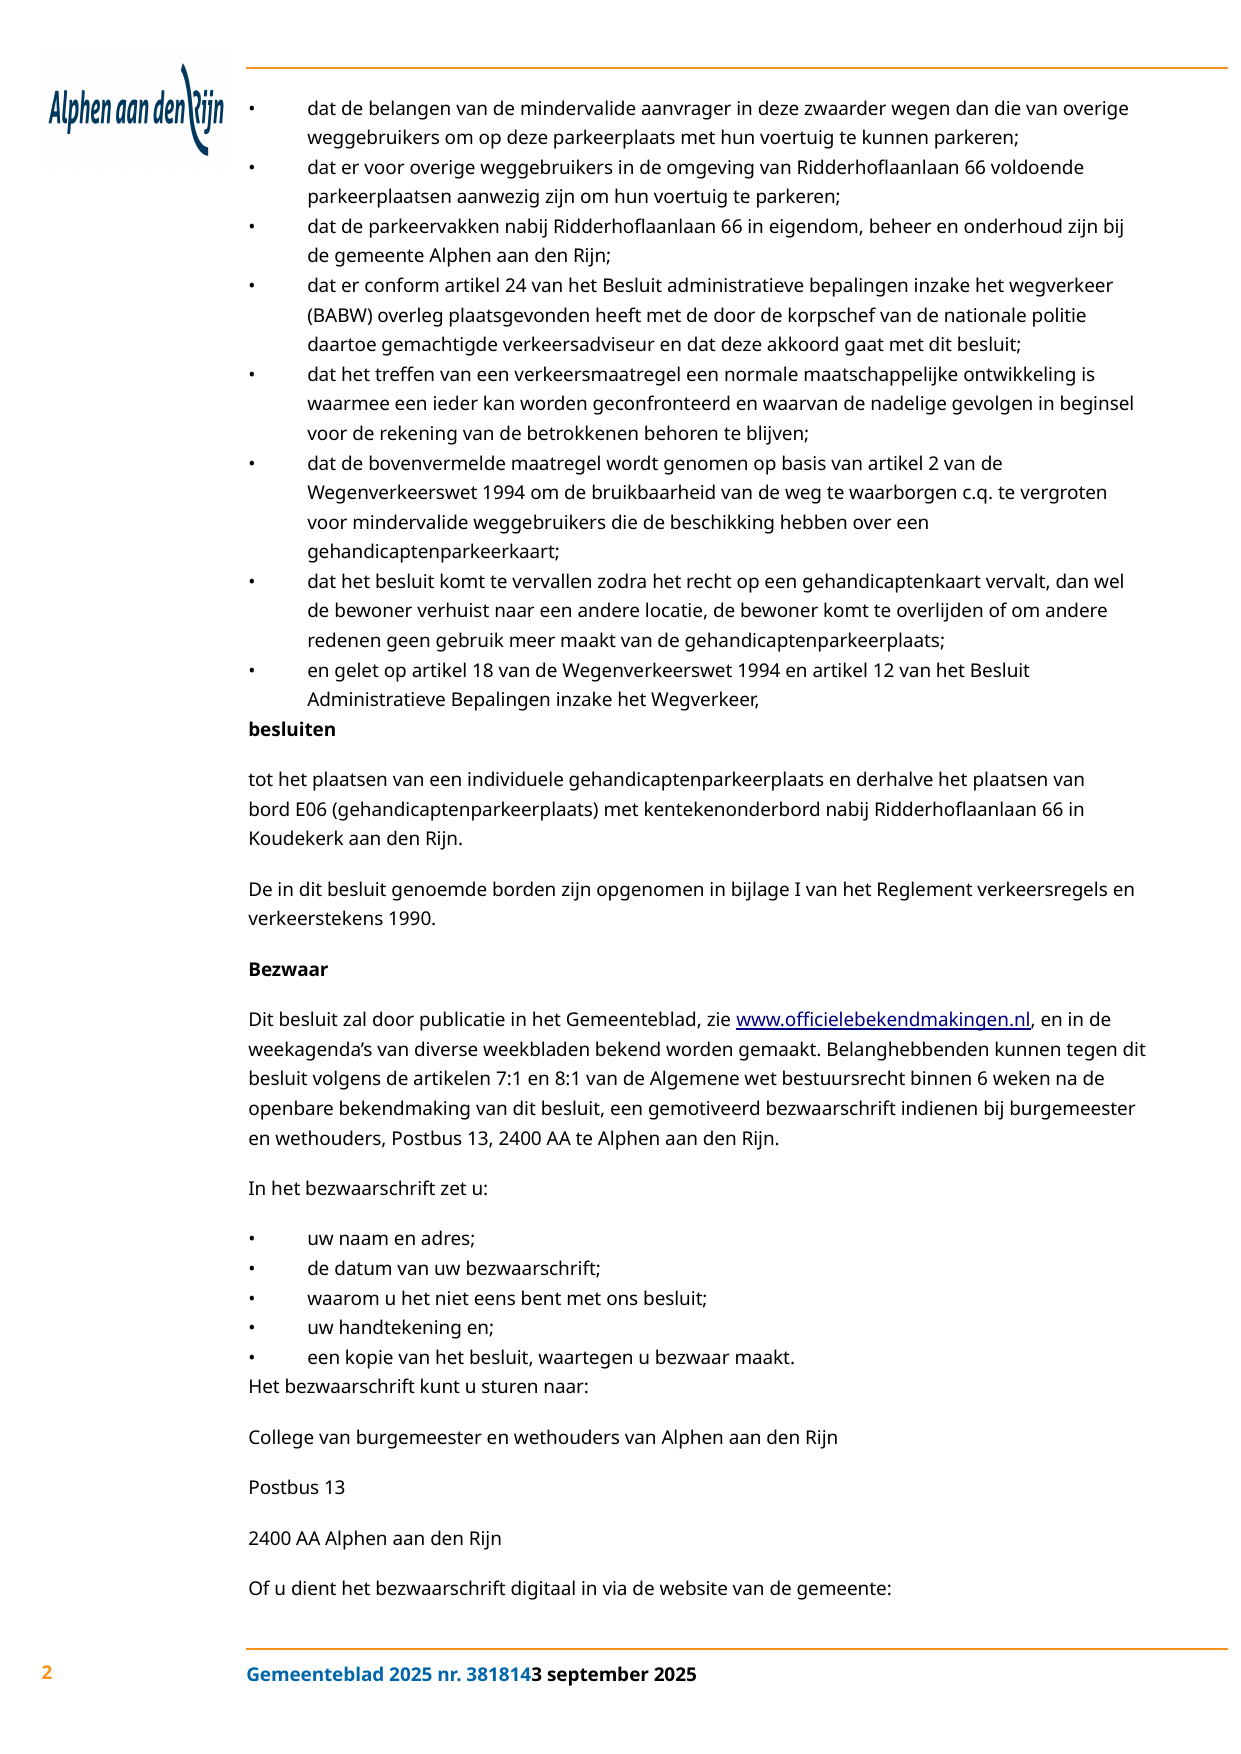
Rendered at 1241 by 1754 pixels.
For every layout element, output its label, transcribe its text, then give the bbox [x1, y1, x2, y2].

list dat het treffen van een verkeersmaatregel een normale maatschappelijke ontwikkeling is waarmee een ieder kan worden geconfronteerd en waarvan de nadelige gevolgen in beginsel voor de rekening van de betrokkenen behoren te blijven; [248, 361, 1152, 446]
list een kopie van het besluit, waartegen u bezwaar maakt. [248, 1344, 1152, 1370]
list dat de belangen van de mindervalide aanvrager in deze zwaarder wegen dan die van overige weggebruikers om op deze parkeerplaats met hun voertuig te kunnen parkeren; [248, 95, 1152, 150]
text Het bezwaarschrift kunt u sturen naar: [248, 1373, 1152, 1399]
text besluiten [248, 716, 1152, 742]
text tot het plaatsen van een individuele gehandicaptenparkeerplaats en derhalve het plaatsen van bord E06 (gehandicaptenparkeerplaats) met kentekenonderbord nabij Ridderhoflaanlaan 66 in Koudekerk aan den Rijn. [248, 766, 1152, 851]
list dat het besluit komt te vervallen zodra het recht op een gehandicaptenkaart vervalt, dan wel de bewoner verhuist naar een andere locatie, de bewoner komt te overlijden of om andere redenen geen gebruik meer maakt van de gehandicaptenparkeerplaats; [248, 568, 1152, 653]
text Dit besluit zal door publicatie in het Gemeenteblad, zie www.officielebekendmakingen.nl, en in de weekagenda’s van diverse weekbladen bekend worden gemaakt. Belanghebbenden kunnen tegen dit besluit volgens de artikelen 7:1 en 8:1 van de Algemene wet bestuursrecht binnen 6 weken na de openbare bekendmaking van dit besluit, een gemotiveerd bezwaarschrift indienen bij burgemeester en wethouders, Postbus 13, 2400 AA te Alphen aan den Rijn. [248, 1006, 1152, 1151]
text De in dit besluit genoemde borden zijn opgenomen in bijlage I van het Reglement verkeersregels en verkeerstekens 1990. [248, 876, 1152, 931]
list uw naam en adres; [248, 1226, 1152, 1251]
text Bezwaar [248, 956, 1152, 982]
list uw handtekening en; [248, 1314, 1152, 1340]
list dat de bovenvermelde maatregel wordt genomen op basis van artikel 2 van de Wegenverkeerswet 1994 om de bruikbaarheid van de weg te waarborgen c.q. te vergroten voor mindervalide weggebruikers die de beschikking hebben over een gehandicaptenparkeerkaart; [248, 450, 1152, 564]
list dat er voor overige weggebruikers in de omgeving van Ridderhoflaanlaan 66 voldoende parkeerplaatsen aanwezig zijn om hun voertuig te parkeren; [248, 154, 1152, 209]
picture [41, 47, 231, 172]
text College van burgemeester en wethouders van Alphen aan den Rijn [248, 1424, 1152, 1450]
list en gelet op artikel 18 van de Wegenverkeerswet 1994 en artikel 12 van het Besluit Administratieve Bepalingen inzake het Wegverkeer, [248, 657, 1152, 712]
text Of u dient het bezwaarschrift digitaal in via de website van de gemeente: [248, 1575, 1152, 1601]
text In het bezwaarschrift zet u: [248, 1175, 1152, 1201]
list dat de parkeervakken nabij Ridderhoflaanlaan 66 in eigendom, beheer en onderhoud zijn bij de gemeente Alphen aan den Rijn; [248, 213, 1152, 268]
list dat er conform artikel 24 van het Besluit administratieve bepalingen inzake het wegverkeer (BABW) overleg plaatsgevonden heeft met de door de korpschef van de nationale politie daartoe gemachtigde verkeersadviseur en dat deze akkoord gaat met dit besluit; [248, 272, 1152, 357]
text Postbus 13 [248, 1474, 1152, 1500]
list waarom u het niet eens bent met ons besluit; [248, 1285, 1152, 1311]
list de datum van uw bezwaarschrift; [248, 1255, 1152, 1281]
text 2400 AA Alphen aan den Rijn [248, 1525, 1152, 1551]
